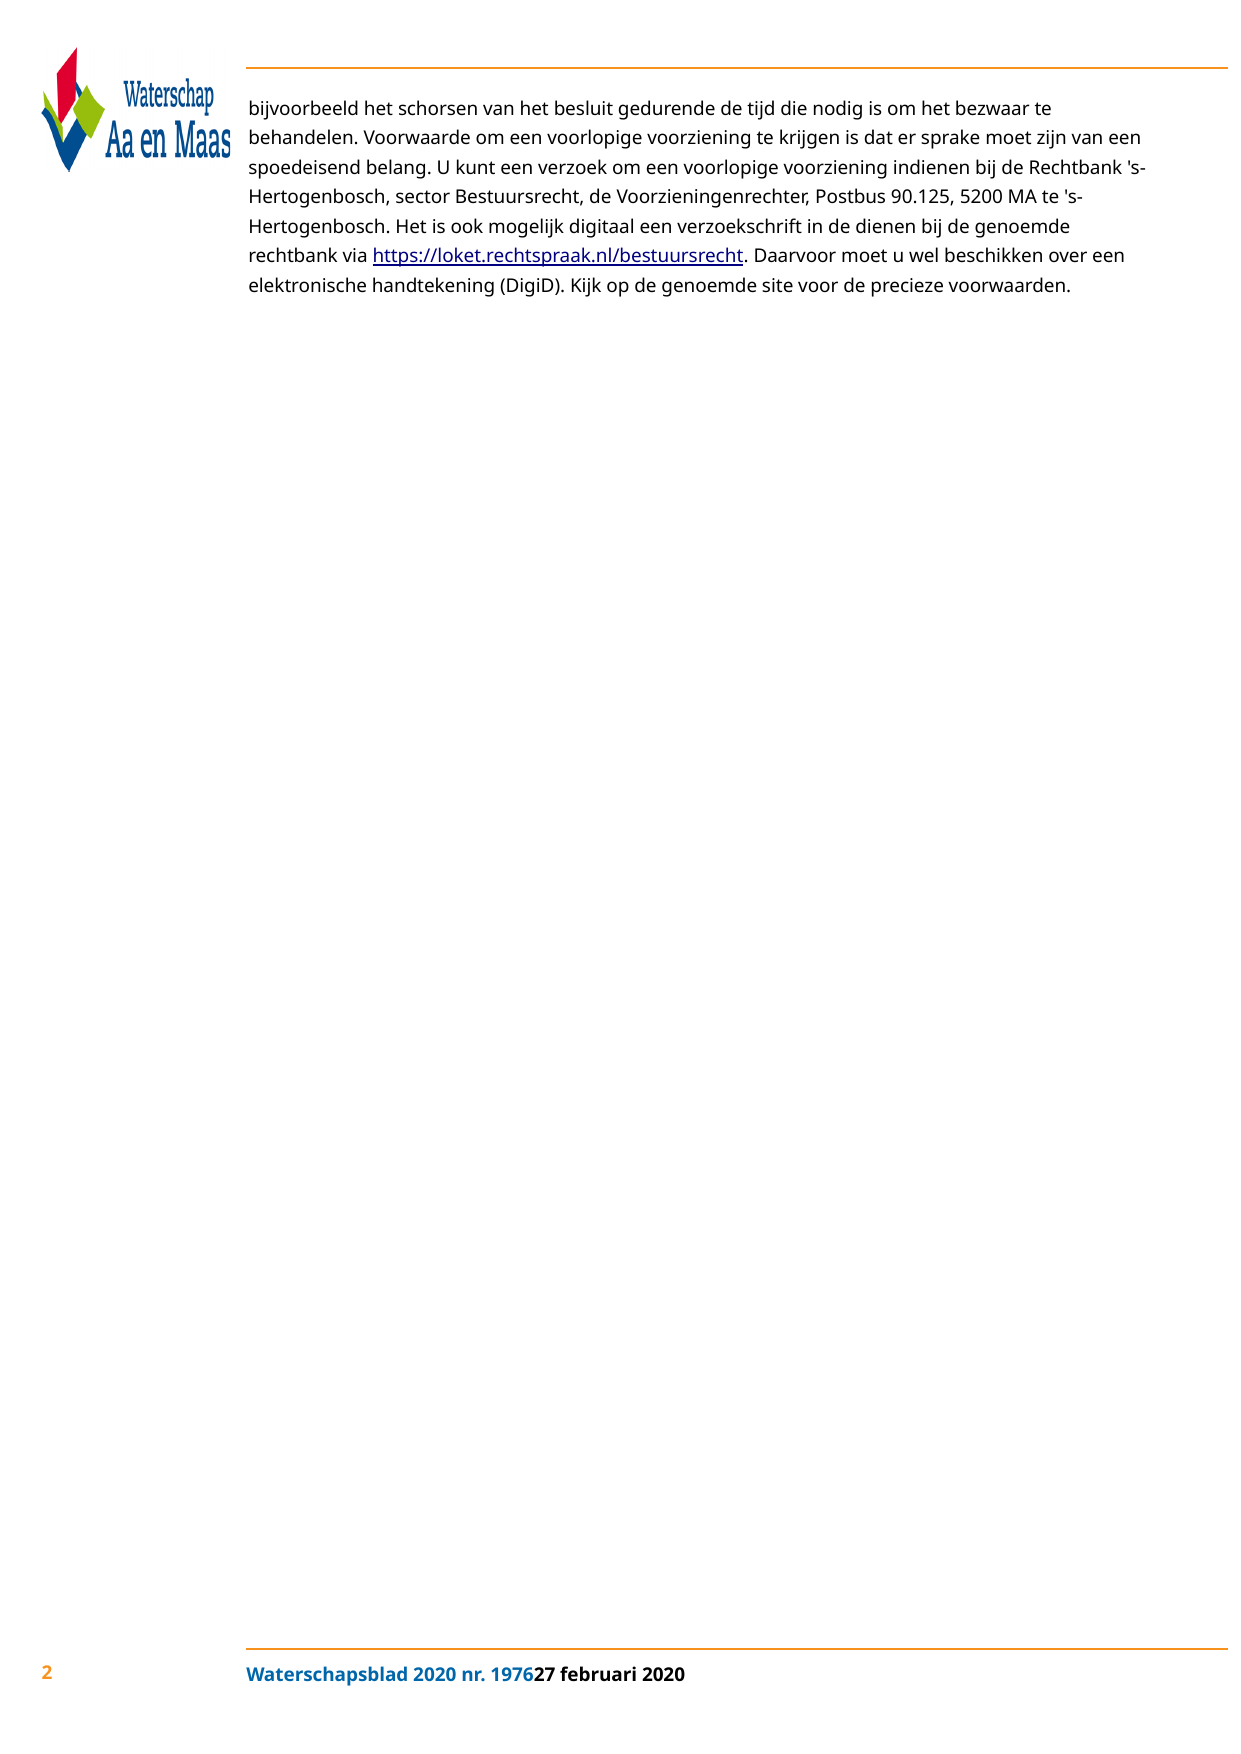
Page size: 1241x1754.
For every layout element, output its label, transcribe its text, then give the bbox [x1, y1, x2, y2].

text bijvoorbeeld het schorsen van het besluit gedurende de tijd die nodig is om het bezwaar te behandelen. Voorwaarde om een voorlopige voorziening te krijgen is dat er sprake moet zijn van een spoedeisend belang. U kunt een verzoek om een voorlopige voorziening indienen bij de Rechtbank 's-Hertogenbosch, sector Bestuursrecht, de Voorzieningenrechter, Postbus 90.125, 5200 MA te 's-Hertogenbosch. Het is ook mogelijk digitaal een verzoekschrift in de dienen bij de genoemde rechtbank via https://loket.rechtspraak.nl/bestuursrecht. Daarvoor moet u wel beschikken over een elektronische handtekening (DigiD). Kijk op de genoemde site voor de precieze voorwaarden. [248, 95, 1152, 298]
picture [41, 47, 231, 172]
